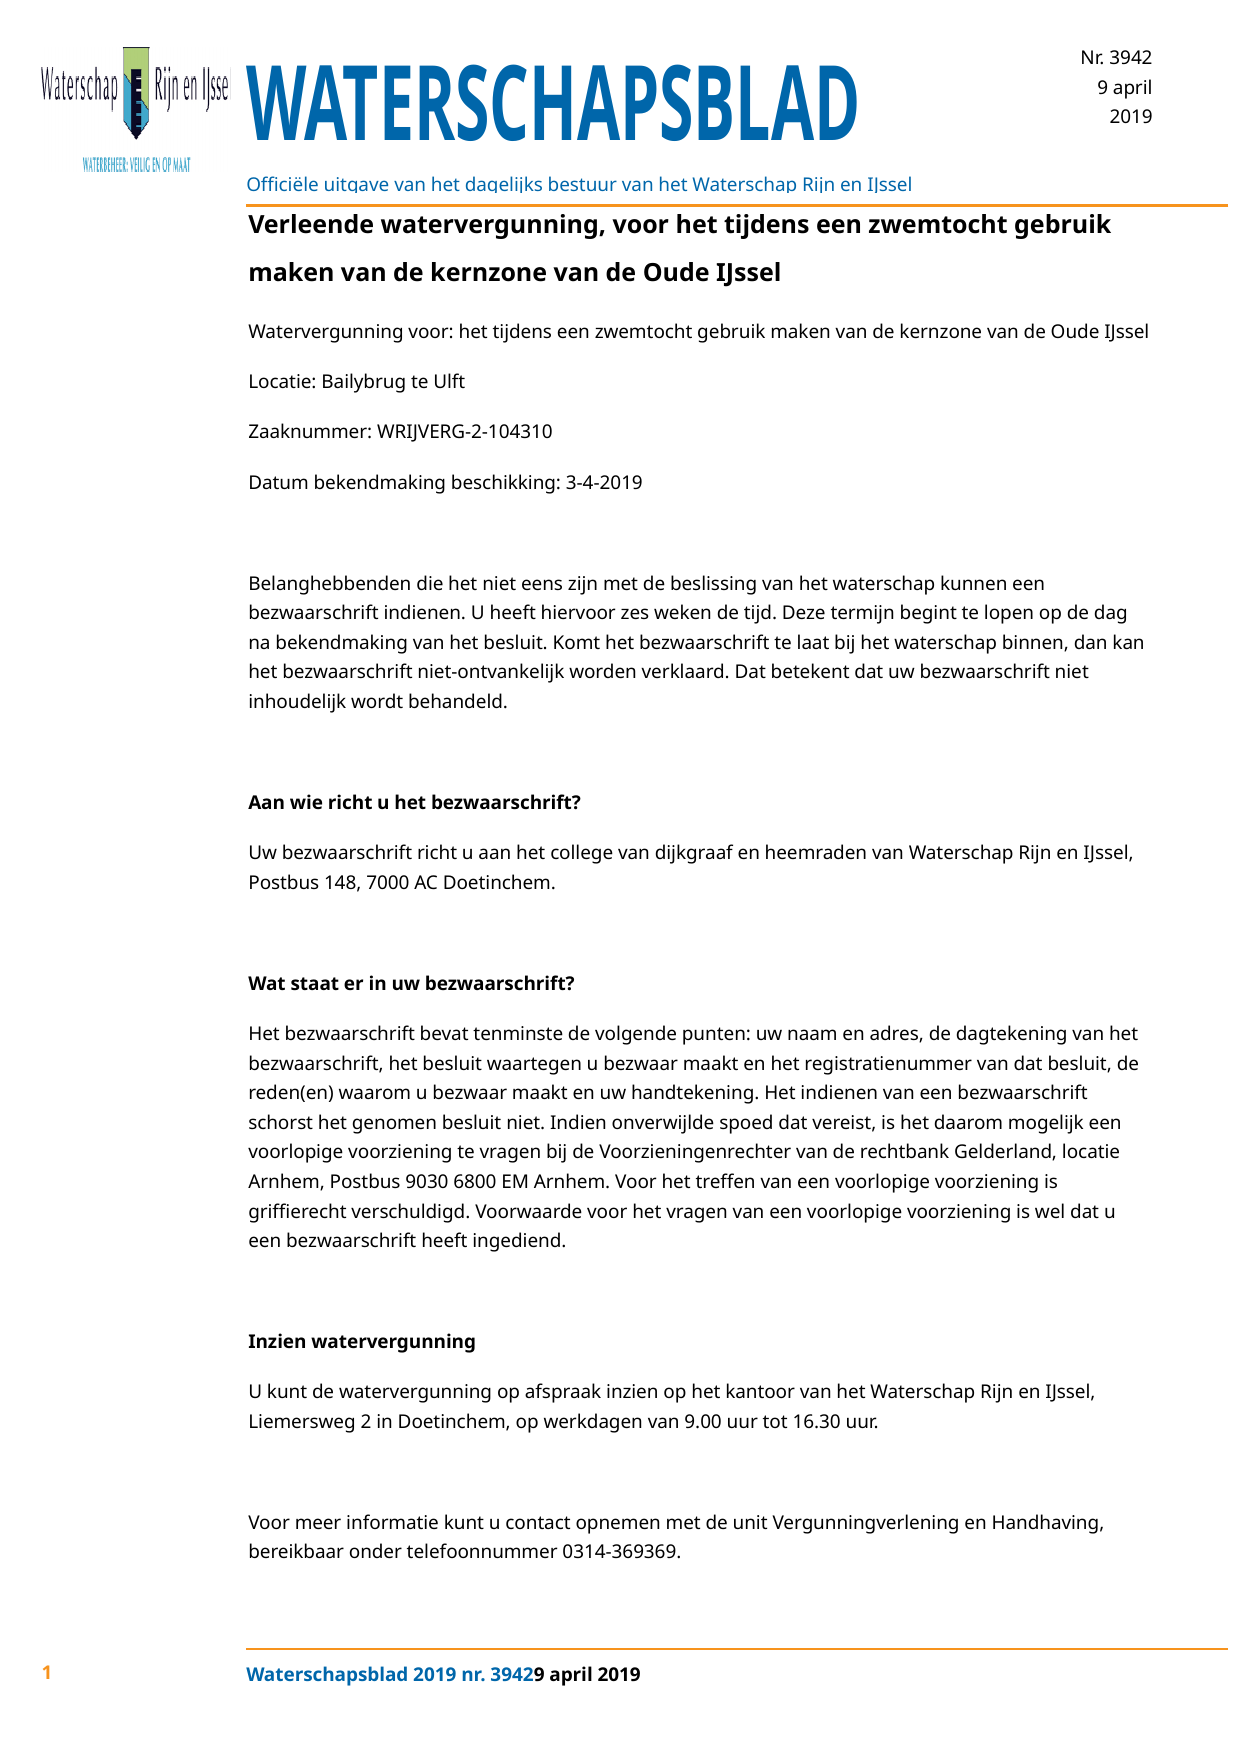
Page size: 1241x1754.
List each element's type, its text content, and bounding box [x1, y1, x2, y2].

text Datum bekendmaking beschikking: 3-4-2019 [248, 469, 1152, 495]
picture [41, 47, 231, 172]
text Wat staat er in uw bezwaarschrift? [248, 970, 1152, 996]
text Watervergunning voor: het tijdens een zwemtocht gebruik maken van de kernzone van de Oude IJssel [248, 318, 1152, 344]
text Aan wie richt u het bezwaarschrift? [248, 789, 1152, 815]
text Locatie: Bailybrug te Ulft [248, 368, 1152, 394]
text Verleende watervergunning, voor het tijdens een zwemtocht gebruik maken van de kernzone van de Oude IJssel [248, 207, 1152, 288]
text Belanghebbenden die het niet eens zijn met de beslissing van het waterschap kunnen een bezwaarschrift indienen. U heeft hiervoor zes weken de tijd. Deze termijn begint te lopen op de dag na bekendmaking van het besluit. Komt het bezwaarschrift te laat bij het waterschap binnen, dan kan het bezwaarschrift niet-ontvankelijk worden verklaard. Dat betekent dat uw bezwaarschrift niet inhoudelijk wordt behandeld. [248, 570, 1152, 714]
text Zaaknummer: WRIJVERG-2-104310 [248, 419, 1152, 444]
text Inzien watervergunning [248, 1328, 1152, 1354]
text U kunt de watervergunning op afspraak inzien op het kantoor van het Waterschap Rijn en IJssel, Liemersweg 2 in Doetinchem, op werkdagen van 9.00 uur tot 16.30 uur. [248, 1379, 1152, 1434]
text Het bezwaarschrift bevat tenminste de volgende punten: uw naam en adres, de dagtekening van het bezwaarschrift, het besluit waartegen u bezwaar maakt en het registratienummer van dat besluit, de reden(en) waarom u bezwaar maakt en uw handtekening. Het indienen van een bezwaarschrift schorst het genomen besluit niet. Indien onverwijlde spoed dat vereist, is het daarom mogelijk een voorlopige voorziening te vragen bij de Voorzieningenrechter van de rechtbank Gelderland, locatie Arnhem, Postbus 9030 6800 EM Arnhem. Voor het treffen van een voorlopige voorziening is griffierecht verschuldigd. Voorwaarde voor het vragen van een voorlopige voorziening is wel dat u een bezwaarschrift heeft ingediend. [248, 1020, 1152, 1253]
text Uw bezwaarschrift richt u aan het college van dijkgraaf en heemraden van Waterschap Rijn en IJssel, Postbus 148, 7000 AC Doetinchem. [248, 839, 1152, 895]
text Voor meer informatie kunt u contact opnemen met de unit Vergunningverlening en Handhaving, bereikbaar onder telefoonnummer 0314-369369. [248, 1509, 1152, 1564]
